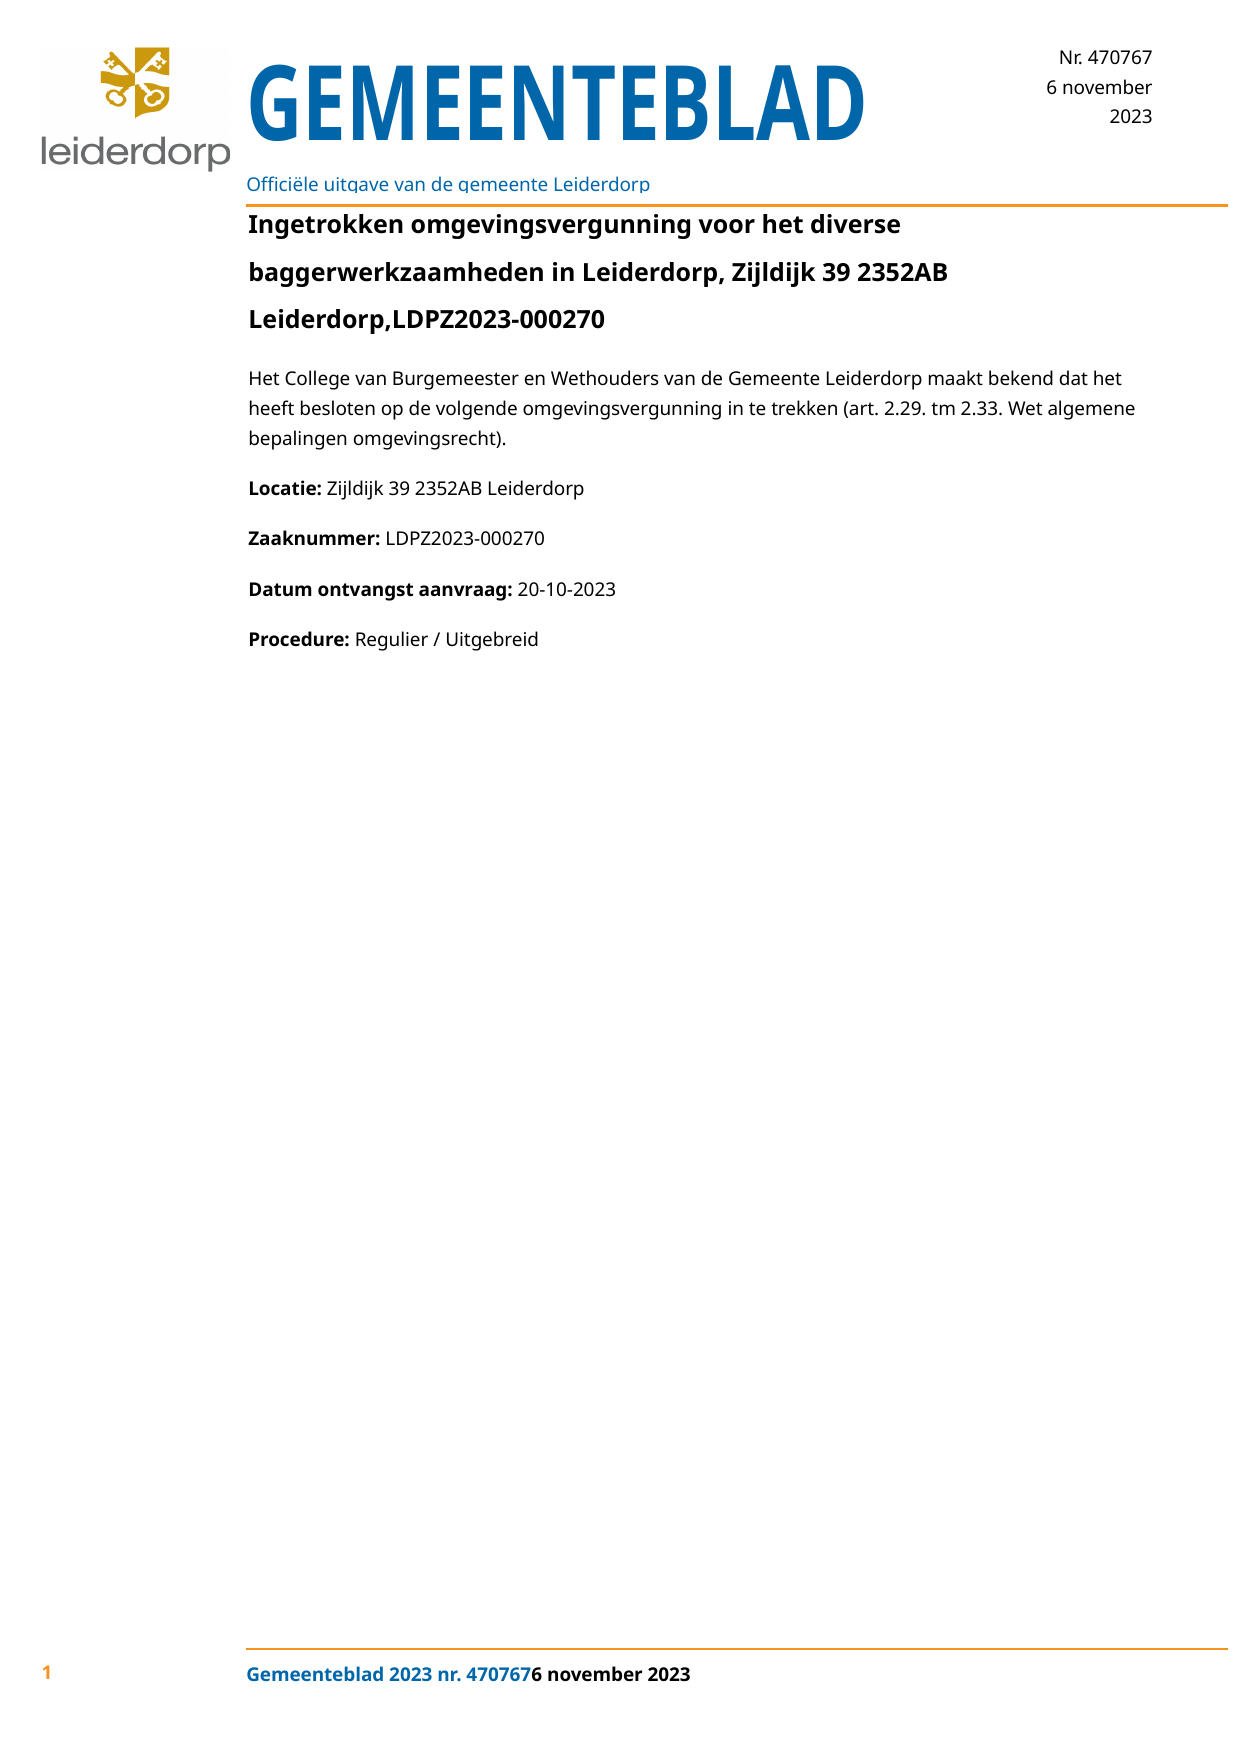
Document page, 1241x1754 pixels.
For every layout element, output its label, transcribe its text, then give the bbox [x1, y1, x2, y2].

text Zaaknummer: LDPZ2023-000270 [248, 526, 1152, 551]
text Locatie: Zijldijk 39 2352AB Leiderdorp [248, 475, 1152, 501]
picture [41, 47, 231, 172]
text Datum ontvangst aanvraag: 20-10-2023 [248, 576, 1152, 602]
text Ingetrokken omgevingsvergunning voor het diverse baggerwerkzaamheden in Leiderdorp, Zijldijk 39 2352AB Leiderdorp,LDPZ2023-000270 [248, 207, 1152, 336]
text Het College van Burgemeester en Wethouders van de Gemeente Leiderdorp maakt bekend dat het heeft besloten op de volgende omgevingsvergunning in te trekken (art. 2.29. tm 2.33. Wet algemene bepalingen omgevingsrecht). [248, 366, 1152, 450]
text Procedure: Regulier / Uitgebreid [248, 626, 1152, 652]
